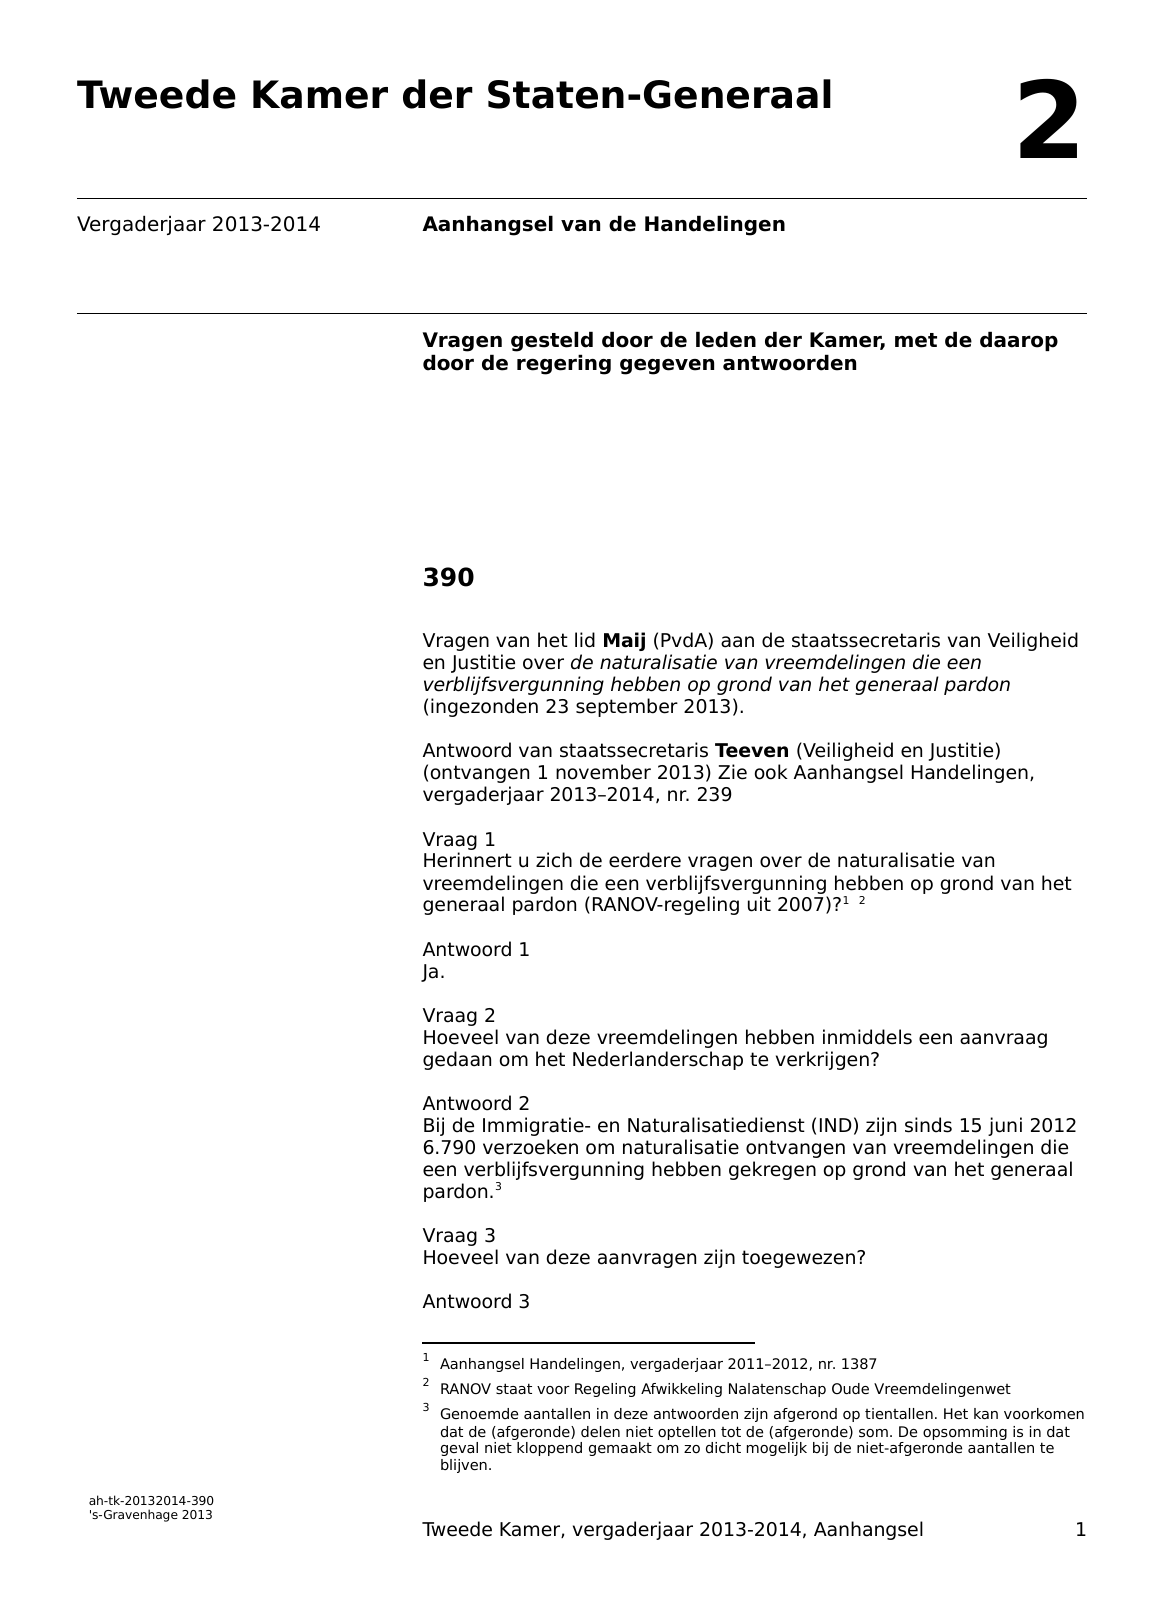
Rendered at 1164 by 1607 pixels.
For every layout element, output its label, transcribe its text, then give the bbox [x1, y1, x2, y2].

table_cell Aanhangsel van de Handelingen [422, 199, 1087, 313]
text Aanhangsel Handelingen, vergaderjaar 2011–2012, nr. 1387 [422, 1352, 1087, 1374]
text RANOV staat voor Regeling Afwikkeling Nalatenschap Oude Vreemdelingenwet [422, 1377, 1087, 1399]
text Vraag 2 [422, 1005, 1087, 1027]
text Vragen van het lid Maij (PvdA) aan de staatssecretaris van Veiligheid en Justitie over de naturalisatie van vreemdelingen die een verblijfsvergunning hebben op grond van het generaal pardon (ingezonden 23 september 2013). [422, 630, 1087, 718]
text Antwoord 1 [422, 938, 1087, 961]
table_cell Vergaderjaar 2013-2014 [77, 199, 422, 313]
text ah-tk-20132014-390 [88, 1494, 323, 1508]
text Hoeveel van deze vreemdelingen hebben inmiddels een aanvraag gedaan om het Nederlanderschap te verkrijgen? [422, 1027, 1087, 1071]
text Antwoord van staatssecretaris Teeven (Veiligheid en Justitie) (ontvangen 1 november 2013) Zie ook Aanhangsel Handelingen, vergaderjaar 2013–2014, nr. 239 [422, 740, 1087, 806]
text Bij de Immigratie- en Naturalisatiedienst (IND) zijn sinds 15 juni 2012 6.790 verzoeken om naturalisatie ontvangen van vreemdelingen die een verblijfsvergunning hebben gekregen op grond van het generaal pardon. [422, 1115, 1087, 1203]
text Hoeveel van deze aanvragen zijn toegewezen? [422, 1247, 1087, 1269]
text 's-Gravenhage 2013 [88, 1508, 323, 1522]
text Antwoord 2 [422, 1093, 1087, 1115]
table_header 2 [886, 59, 1087, 198]
text Vraag 3 [422, 1225, 1087, 1247]
text Antwoord 3 [422, 1291, 1087, 1313]
text Herinnert u zich de eerdere vragen over de naturalisatie van vreemdelingen die een verblijfsvergunning hebben op grond van het generaal pardon (RANOV-regeling uit 2007)? [422, 850, 1087, 916]
text Ja. [422, 961, 1087, 982]
table_cell Vragen gesteld door de leden der Kamer, met de daarop door de regering gegeven antwoorden [422, 314, 1087, 375]
table_cell [77, 314, 422, 375]
table_header Tweede Kamer der Staten-Generaal [77, 59, 886, 198]
text Genoemde aantallen in deze antwoorden zijn afgerond op tientallen. Het kan voorkomen dat de (afgeronde) delen niet optellen tot de (afgeronde) som. De opsomming is in dat geval niet kloppend gemaakt om zo dicht mogelijk bij de niet-afgeronde aantallen te blijven. [422, 1402, 1087, 1474]
text Vraag 1 [422, 828, 1087, 850]
text 390 [422, 563, 1087, 592]
